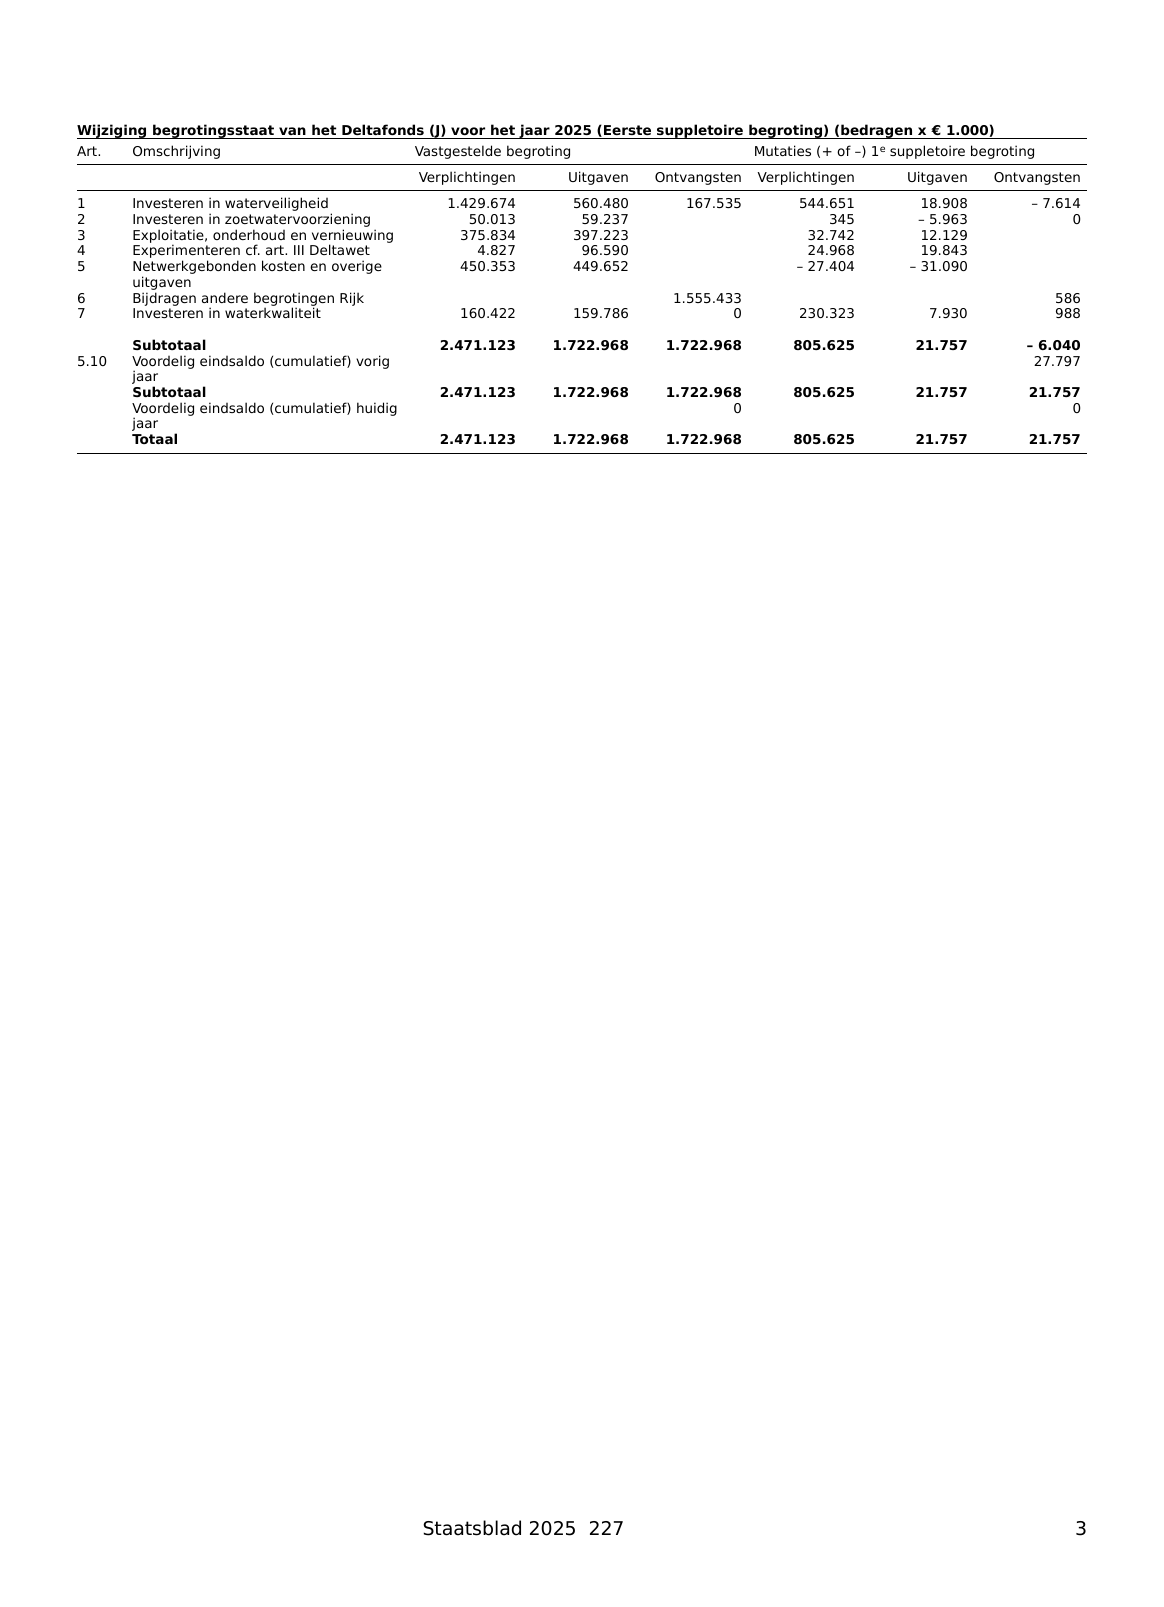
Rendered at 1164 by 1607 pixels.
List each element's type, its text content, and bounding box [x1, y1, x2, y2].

table_cell 1.722.968 [635, 432, 748, 452]
table_cell 544.651 [748, 191, 861, 212]
table_cell Totaal [126, 432, 409, 452]
table_cell [77, 385, 126, 401]
table_cell Investeren in waterveiligheid [126, 191, 409, 212]
table_cell 2 [77, 212, 126, 227]
table_cell 24.968 [748, 243, 861, 259]
table_cell 345 [748, 212, 861, 227]
table_cell Vastgestelde begroting [409, 139, 748, 164]
table_cell 1.722.968 [522, 338, 634, 353]
table_cell Uitgaven [861, 165, 973, 190]
table_cell 0 [974, 401, 1087, 432]
table_cell [748, 353, 861, 385]
table_cell 0 [635, 306, 748, 322]
table_cell Omschrijving [126, 139, 409, 164]
table_cell [409, 290, 522, 306]
table_cell 805.625 [748, 385, 861, 401]
table_cell 1.722.968 [635, 338, 748, 353]
table_cell 2.471.123 [409, 432, 522, 452]
table_cell 988 [974, 306, 1087, 322]
table_cell Investeren in waterkwaliteit [126, 306, 409, 322]
table_cell [635, 243, 748, 259]
table_cell 167.535 [635, 191, 748, 212]
table_cell Exploitatie, onderhoud en vernieuwing [126, 228, 409, 243]
table_cell [77, 432, 126, 452]
table_cell 12.129 [861, 228, 973, 243]
table_cell 6 [77, 290, 126, 306]
table_cell Voordelig eindsaldo (cumulatief) huidig jaar [126, 401, 409, 432]
table_header Wijziging begrotingsstaat van het Deltafonds (J) voor het jaar 2025 (Eerste suppletoire begroting) (bedragen x € 1.000) [77, 122, 1087, 138]
table_cell 805.625 [748, 338, 861, 353]
table_cell – 6.040 [974, 338, 1087, 353]
table_cell [861, 290, 973, 306]
table_cell [974, 259, 1087, 290]
table_cell [748, 322, 861, 338]
table_cell 21.757 [861, 385, 973, 401]
table_cell 19.843 [861, 243, 973, 259]
table_cell 21.757 [861, 432, 973, 452]
table_cell 230.323 [748, 306, 861, 322]
table_cell [77, 338, 126, 353]
table_cell 21.757 [974, 432, 1087, 452]
table_cell [409, 322, 522, 338]
table_cell 50.013 [409, 212, 522, 227]
table_cell [861, 353, 973, 385]
table_cell 0 [635, 401, 748, 432]
table_cell [409, 353, 522, 385]
table_cell 27.797 [974, 353, 1087, 385]
table_cell [748, 401, 861, 432]
table_cell 7 [77, 306, 126, 322]
table_cell [126, 322, 409, 338]
table_cell Art. [77, 139, 126, 164]
table_cell Verplichtingen [409, 165, 522, 190]
table_cell [635, 322, 748, 338]
table_cell [635, 212, 748, 227]
table_cell 7.930 [861, 306, 973, 322]
table_cell 1.722.968 [635, 385, 748, 401]
table_cell 21.757 [861, 338, 973, 353]
table_cell Experimenteren cf. art. III Deltawet [126, 243, 409, 259]
table_cell 2.471.123 [409, 385, 522, 401]
table_cell 32.742 [748, 228, 861, 243]
table_cell 805.625 [748, 432, 861, 452]
table_cell 1 [77, 191, 126, 212]
table_cell 160.422 [409, 306, 522, 322]
table_cell 5 [77, 259, 126, 290]
table_cell – 27.404 [748, 259, 861, 290]
table_cell 4.827 [409, 243, 522, 259]
table_cell 560.480 [522, 191, 634, 212]
table_cell [861, 401, 973, 432]
table_cell – 5.963 [861, 212, 973, 227]
table_cell Subtotaal [126, 385, 409, 401]
table_cell 2.471.123 [409, 338, 522, 353]
table_cell [77, 401, 126, 432]
table_cell [974, 228, 1087, 243]
table_cell 449.652 [522, 259, 634, 290]
table_cell [77, 165, 126, 190]
table_cell [126, 165, 409, 190]
table_cell [635, 353, 748, 385]
table_cell 5.10 [77, 353, 126, 385]
table_cell Subtotaal [126, 338, 409, 353]
table_cell Mutaties (+ of –) 1e suppletoire begroting [748, 139, 1087, 164]
table_cell 586 [974, 290, 1087, 306]
table_cell [409, 401, 522, 432]
table_cell – 7.614 [974, 191, 1087, 212]
table_cell [522, 401, 634, 432]
table_cell 4 [77, 243, 126, 259]
table_cell Uitgaven [522, 165, 634, 190]
table_cell Bijdragen andere begrotingen Rijk [126, 290, 409, 306]
table_cell [522, 290, 634, 306]
table_cell [748, 290, 861, 306]
table_cell Ontvangsten [974, 165, 1087, 190]
table_cell 159.786 [522, 306, 634, 322]
table_cell 1.722.968 [522, 432, 634, 452]
table_cell 375.834 [409, 228, 522, 243]
table_cell – 31.090 [861, 259, 973, 290]
table_cell Verplichtingen [748, 165, 861, 190]
table_cell 1.429.674 [409, 191, 522, 212]
table_cell 397.223 [522, 228, 634, 243]
table_cell 1.722.968 [522, 385, 634, 401]
table_cell 96.590 [522, 243, 634, 259]
table_cell 3 [77, 228, 126, 243]
table_cell [77, 322, 126, 338]
table_cell 0 [974, 212, 1087, 227]
table_cell [974, 322, 1087, 338]
table_cell 21.757 [974, 385, 1087, 401]
table_cell 59.237 [522, 212, 634, 227]
table_cell 1.555.433 [635, 290, 748, 306]
table_cell 450.353 [409, 259, 522, 290]
table_cell 18.908 [861, 191, 973, 212]
table_cell Netwerkgebonden kosten en overige uitgaven [126, 259, 409, 290]
table_cell [974, 243, 1087, 259]
table_cell [635, 228, 748, 243]
table_cell [861, 322, 973, 338]
table_cell [635, 259, 748, 290]
table_cell [522, 322, 634, 338]
table_cell Ontvangsten [635, 165, 748, 190]
table_cell Voordelig eindsaldo (cumulatief) vorig jaar [126, 353, 409, 385]
table_cell [522, 353, 634, 385]
table_cell Investeren in zoetwatervoorziening [126, 212, 409, 227]
